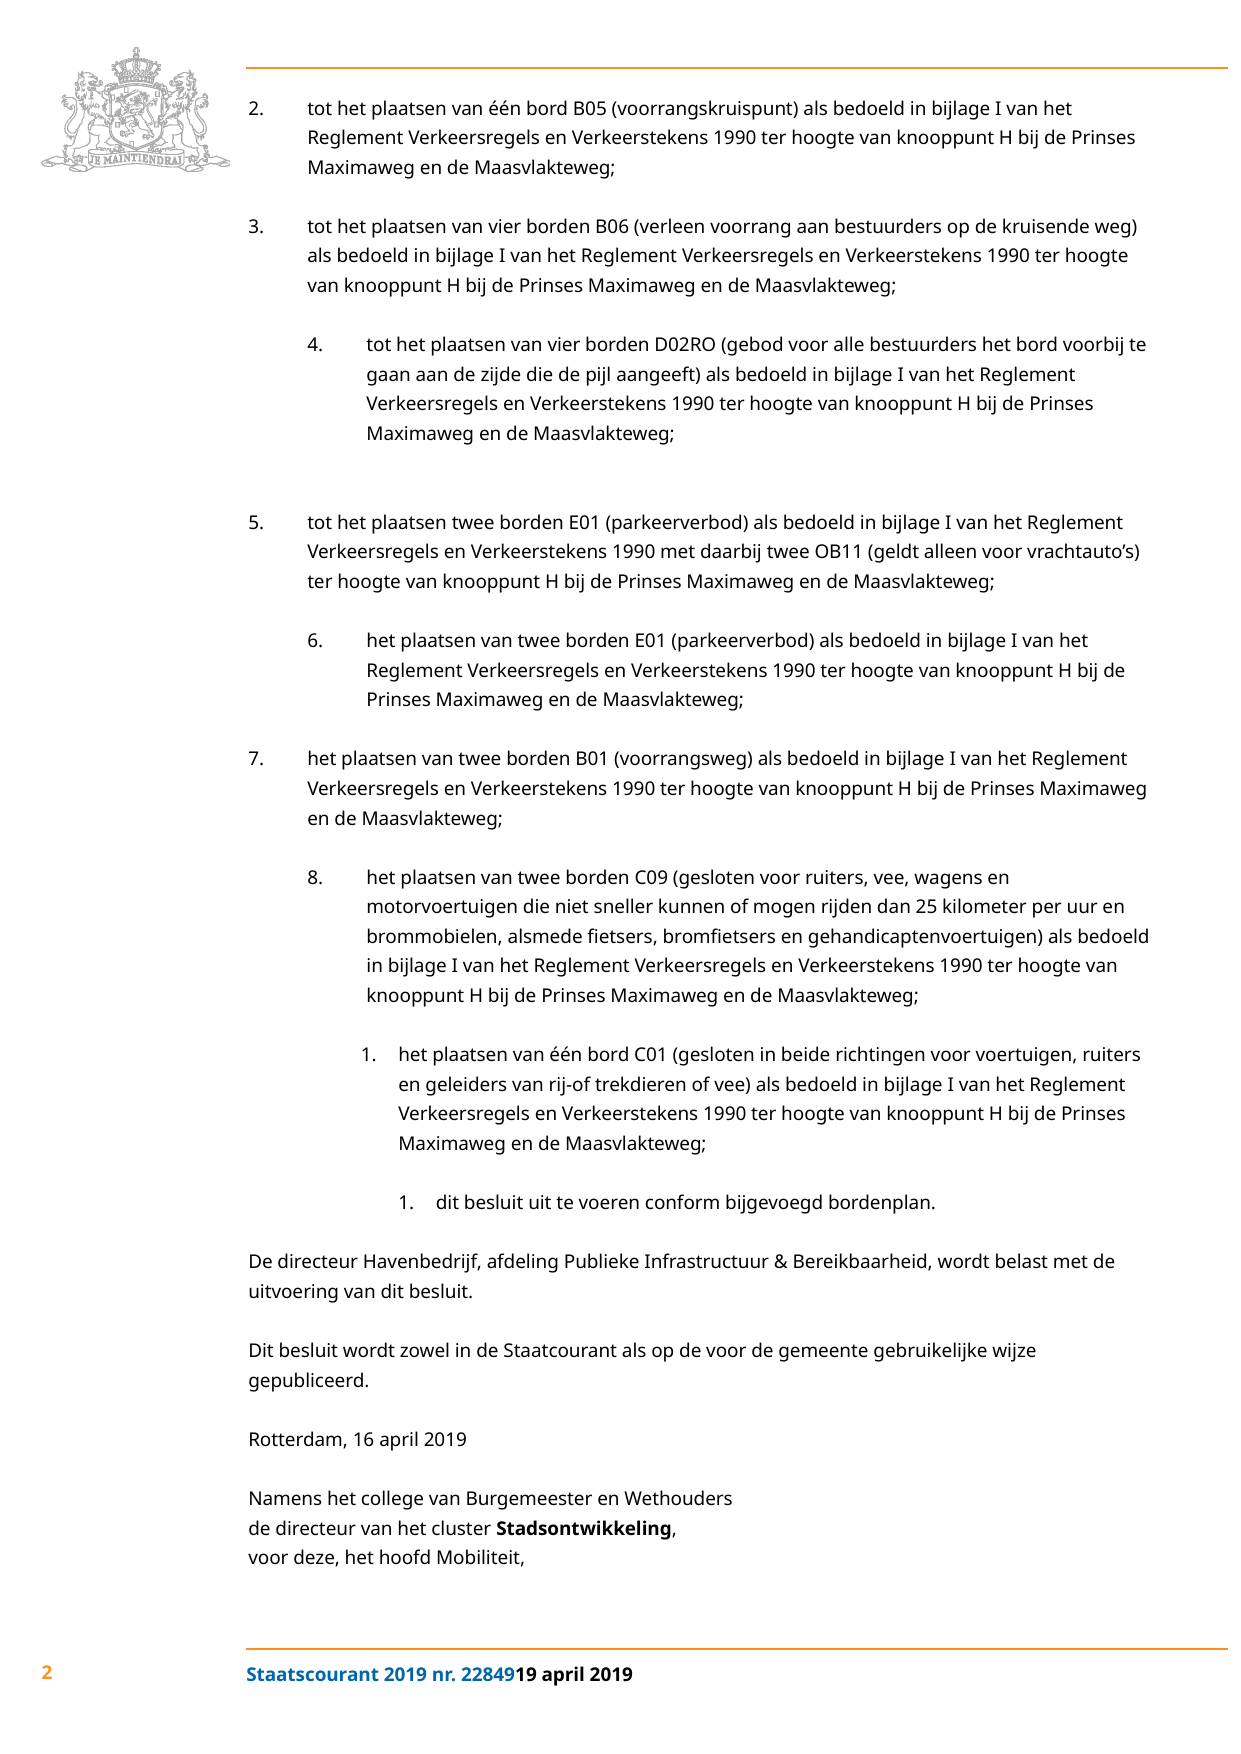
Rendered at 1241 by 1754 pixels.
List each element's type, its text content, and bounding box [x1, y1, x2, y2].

text Rotterdam, 16 april 2019 [248, 1426, 1152, 1452]
text De directeur Havenbedrijf, afdeling Publieke Infrastructuur & Bereikbaarheid, wordt belast met de uitvoering van dit besluit. [248, 1248, 1152, 1304]
list het plaatsen van twee borden B01 (voorrangsweg) als bedoeld in bijlage I van het Reglement Verkeersregels en Verkeerstekens 1990 ter hoogte van knooppunt H bij de Prinses Maximaweg en de Maasvlakteweg; [248, 746, 1152, 831]
list tot het plaatsen twee borden E01 (parkeerverbod) als bedoeld in bijlage I van het Reglement Verkeersregels en Verkeerstekens 1990 met daarbij twee OB11 (geldt alleen voor vrachtauto’s) ter hoogte van knooppunt H bij de Prinses Maximaweg en de Maasvlakteweg; [248, 509, 1152, 594]
list tot het plaatsen van vier borden B06 (verleen voorrang aan bestuurders op de kruisende weg) als bedoeld in bijlage I van het Reglement Verkeersregels en Verkeerstekens 1990 ter hoogte van knooppunt H bij de Prinses Maximaweg en de Maasvlakteweg; [248, 213, 1152, 298]
text Namens het college van Burgemeester en Wethouders [248, 1485, 1152, 1511]
text voor deze, het hoofd Mobiliteit, [248, 1544, 1152, 1570]
list tot het plaatsen van vier borden D02RO (gebod voor alle bestuurders het bord voorbij te gaan aan de zijde die de pijl aangeeft) als bedoeld in bijlage I van het Reglement Verkeersregels en Verkeerstekens 1990 ter hoogte van knooppunt H bij de Prinses Maximaweg en de Maasvlakteweg; [307, 331, 1152, 446]
list het plaatsen van één bord C01 (gesloten in beide richtingen voor voertuigen, ruiters en geleiders van rij-of trekdieren of vee) als bedoeld in bijlage I van het Reglement Verkeersregels en Verkeerstekens 1990 ter hoogte van knooppunt H bij de Prinses Maximaweg en de Maasvlakteweg; [361, 1041, 1152, 1156]
text de directeur van het cluster Stadsontwikkeling, [248, 1515, 1152, 1541]
list tot het plaatsen van één bord B05 (voorrangskruispunt) als bedoeld in bijlage I van het Reglement Verkeersregels en Verkeerstekens 1990 ter hoogte van knooppunt H bij de Prinses Maximaweg en de Maasvlakteweg; [248, 95, 1152, 180]
text Dit besluit wordt zowel in de Staatcourant als op de voor de gemeente gebruikelijke wijze gepubliceerd. [248, 1337, 1152, 1393]
list dit besluit uit te voeren conform bijgevoegd bordenplan. [398, 1189, 1152, 1215]
picture [41, 47, 231, 172]
list het plaatsen van twee borden E01 (parkeerverbod) als bedoeld in bijlage I van het Reglement Verkeersregels en Verkeerstekens 1990 ter hoogte van knooppunt H bij de Prinses Maximaweg en de Maasvlakteweg; [307, 627, 1152, 712]
list het plaatsen van twee borden C09 (gesloten voor ruiters, vee, wagens en motorvoertuigen die niet sneller kunnen of mogen rijden dan 25 kilometer per uur en brommobielen, alsmede fietsers, bromfietsers en gehandicaptenvoertuigen) als bedoeld in bijlage I van het Reglement Verkeersregels en Verkeerstekens 1990 ter hoogte van knooppunt H bij de Prinses Maximaweg en de Maasvlakteweg; [307, 864, 1152, 1008]
